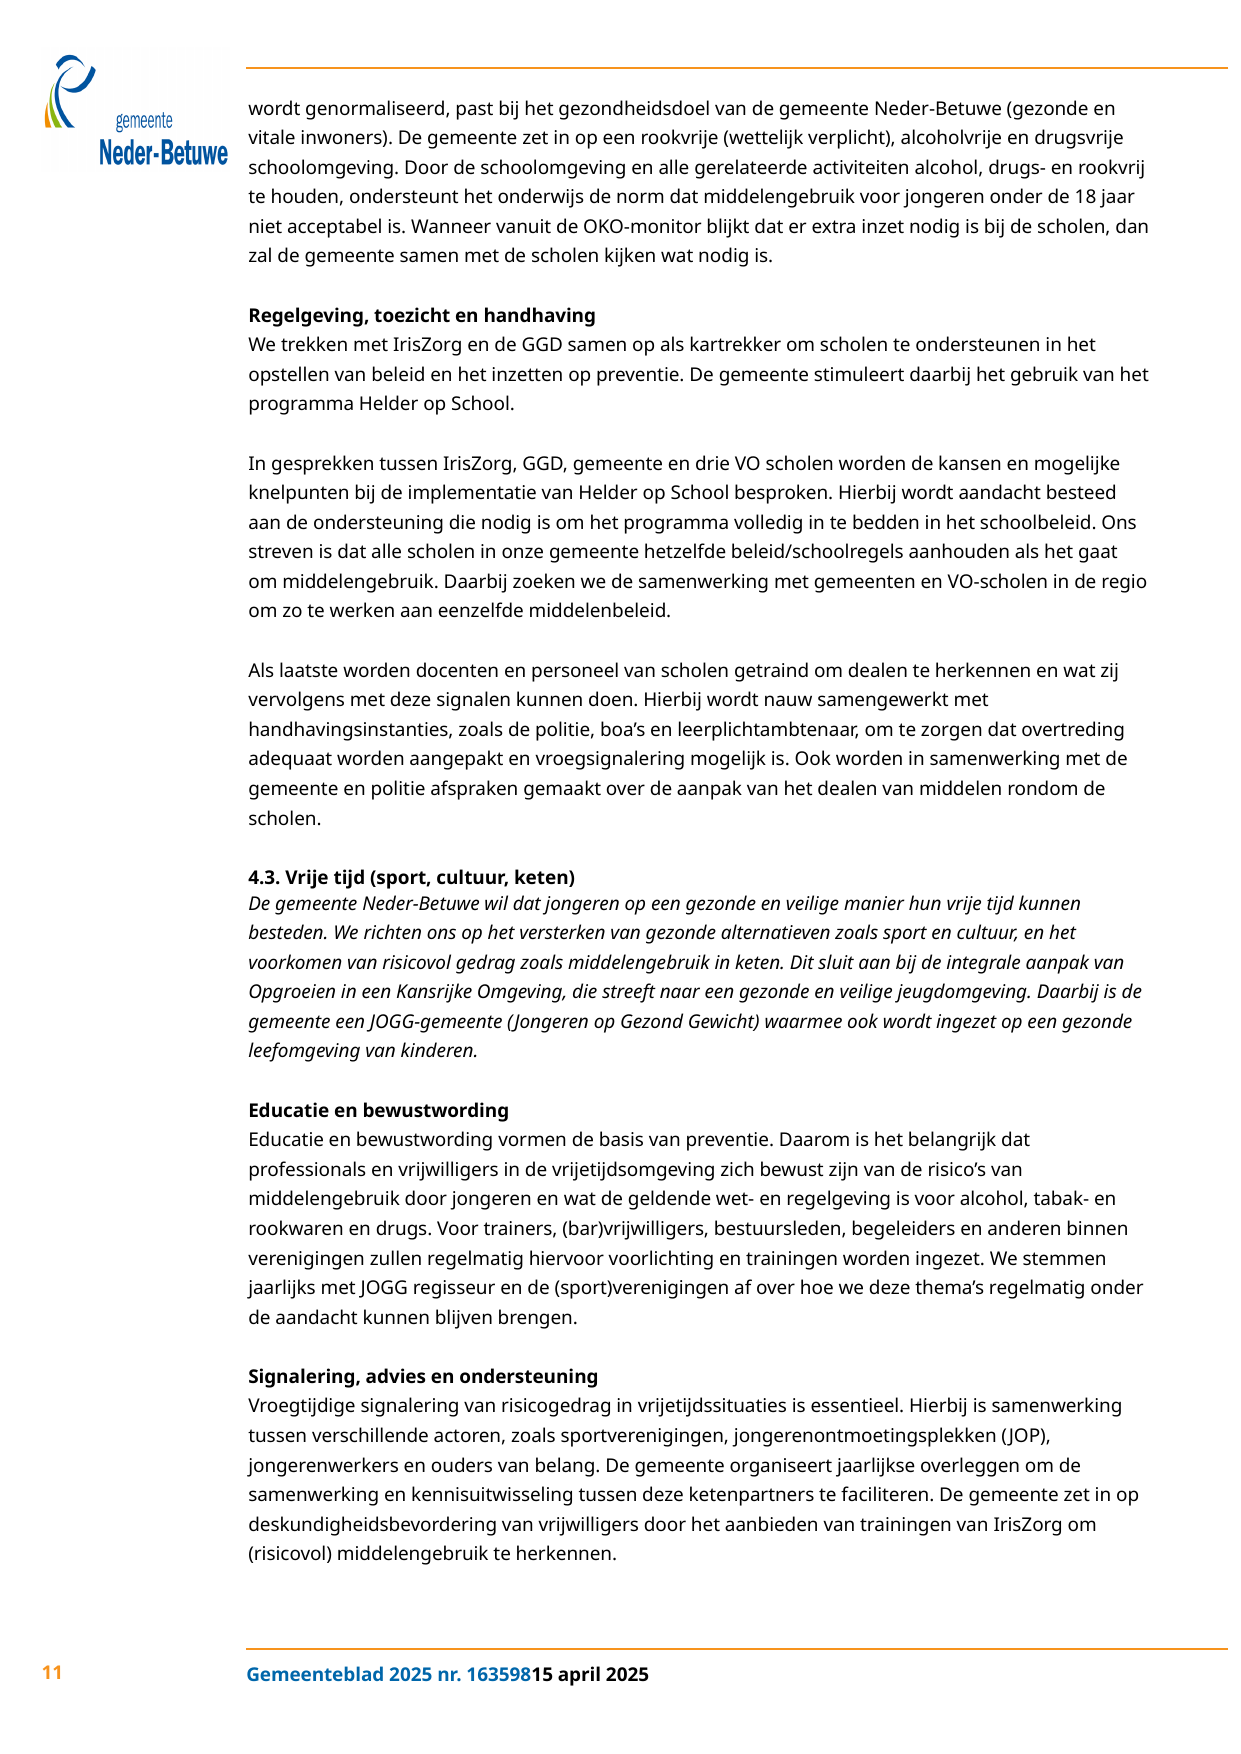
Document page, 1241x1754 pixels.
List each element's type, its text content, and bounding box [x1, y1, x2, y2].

text Als laatste worden docenten en personeel van scholen getraind om dealen te herkennen en wat zij vervolgens met deze signalen kunnen doen. Hierbij wordt nauw samengewerkt met handhavingsinstanties, zoals de politie, boa’s en leerplichtambtenaar, om te zorgen dat overtreding adequaat worden aangepakt en vroegsignalering mogelijk is. Ook worden in samenwerking met de gemeente en politie afspraken gemaakt over de aanpak van het dealen van middelen rondom de scholen. [248, 657, 1152, 831]
text We trekken met IrisZorg en de GGD samen op als kartrekker om scholen te ondersteunen in het opstellen van beleid en het inzetten op preventie. De gemeente stimuleert daarbij het gebruik van het programma Helder op School. [248, 331, 1152, 416]
text Regelgeving, toezicht en handhaving [248, 302, 1152, 328]
text De gemeente Neder-Betuwe wil dat jongeren op een gezonde en veilige manier hun vrije tijd kunnen besteden. We richten ons op het versterken van gezonde alternatieven zoals sport en cultuur, en het voorkomen van risicovol gedrag zoals middelengebruik in keten. Dit sluit aan bij de integrale aanpak van Opgroeien in een Kansrijke Omgeving, die streeft naar een gezonde en veilige jeugdomgeving. Daarbij is de gemeente een JOGG-gemeente (Jongeren op Gezond Gewicht) waarmee ook wordt ingezet op een gezonde leefomgeving van kinderen. [248, 890, 1152, 1063]
text In gesprekken tussen IrisZorg, GGD, gemeente en drie VO scholen worden de kansen en mogelijke knelpunten bij de implementatie van Helder op School besproken. Hierbij wordt aandacht besteed aan de ondersteuning die nodig is om het programma volledig in te bedden in het schoolbeleid. Ons streven is dat alle scholen in onze gemeente hetzelfde beleid/schoolregels aanhouden als het gaat om middelengebruik. Daarbij zoeken we de samenwerking met gemeenten en VO-scholen in de regio om zo te werken aan eenzelfde middelenbeleid. [248, 450, 1152, 623]
text 4.3. Vrije tijd (sport, cultuur, keten) [248, 864, 1152, 890]
text wordt genormaliseerd, past bij het gezondheidsdoel van de gemeente Neder-Betuwe (gezonde en vitale inwoners). De gemeente zet in op een rookvrije (wettelijk verplicht), alcoholvrije en drugsvrije schoolomgeving. Door de schoolomgeving en alle gerelateerde activiteiten alcohol, drugs- en rookvrij te houden, ondersteunt het onderwijs de norm dat middelengebruik voor jongeren onder de 18 jaar niet acceptabel is. Wanneer vanuit de OKO-monitor blijkt dat er extra inzet nodig is bij de scholen, dan zal de gemeente samen met de scholen kijken wat nodig is. [248, 95, 1152, 268]
picture [41, 47, 231, 172]
text Educatie en bewustwording [248, 1097, 1152, 1122]
text Signalering, advies en ondersteuning [248, 1363, 1152, 1389]
text Educatie en bewustwording vormen de basis van preventie. Daarom is het belangrijk dat professionals en vrijwilligers in de vrijetijdsomgeving zich bewust zijn van de risico’s van middelengebruik door jongeren en wat de geldende wet- en regelgeving is voor alcohol, tabak- en rookwaren en drugs. Voor trainers, (bar)vrijwilligers, bestuursleden, begeleiders en anderen binnen verenigingen zullen regelmatig hiervoor voorlichting en trainingen worden ingezet. We stemmen jaarlijks met JOGG regisseur en de (sport)verenigingen af over hoe we deze thema’s regelmatig onder de aandacht kunnen blijven brengen. [248, 1126, 1152, 1329]
text Vroegtijdige signalering van risicogedrag in vrijetijdssituaties is essentieel. Hierbij is samenwerking tussen verschillende actoren, zoals sportverenigingen, jongerenontmoetingsplekken (JOP), jongerenwerkers en ouders van belang. De gemeente organiseert jaarlijkse overleggen om de samenwerking en kennisuitwisseling tussen deze ketenpartners te faciliteren. De gemeente zet in op deskundigheidsbevordering van vrijwilligers door het aanbieden van trainingen van IrisZorg om (risicovol) middelengebruik te herkennen. [248, 1393, 1152, 1566]
